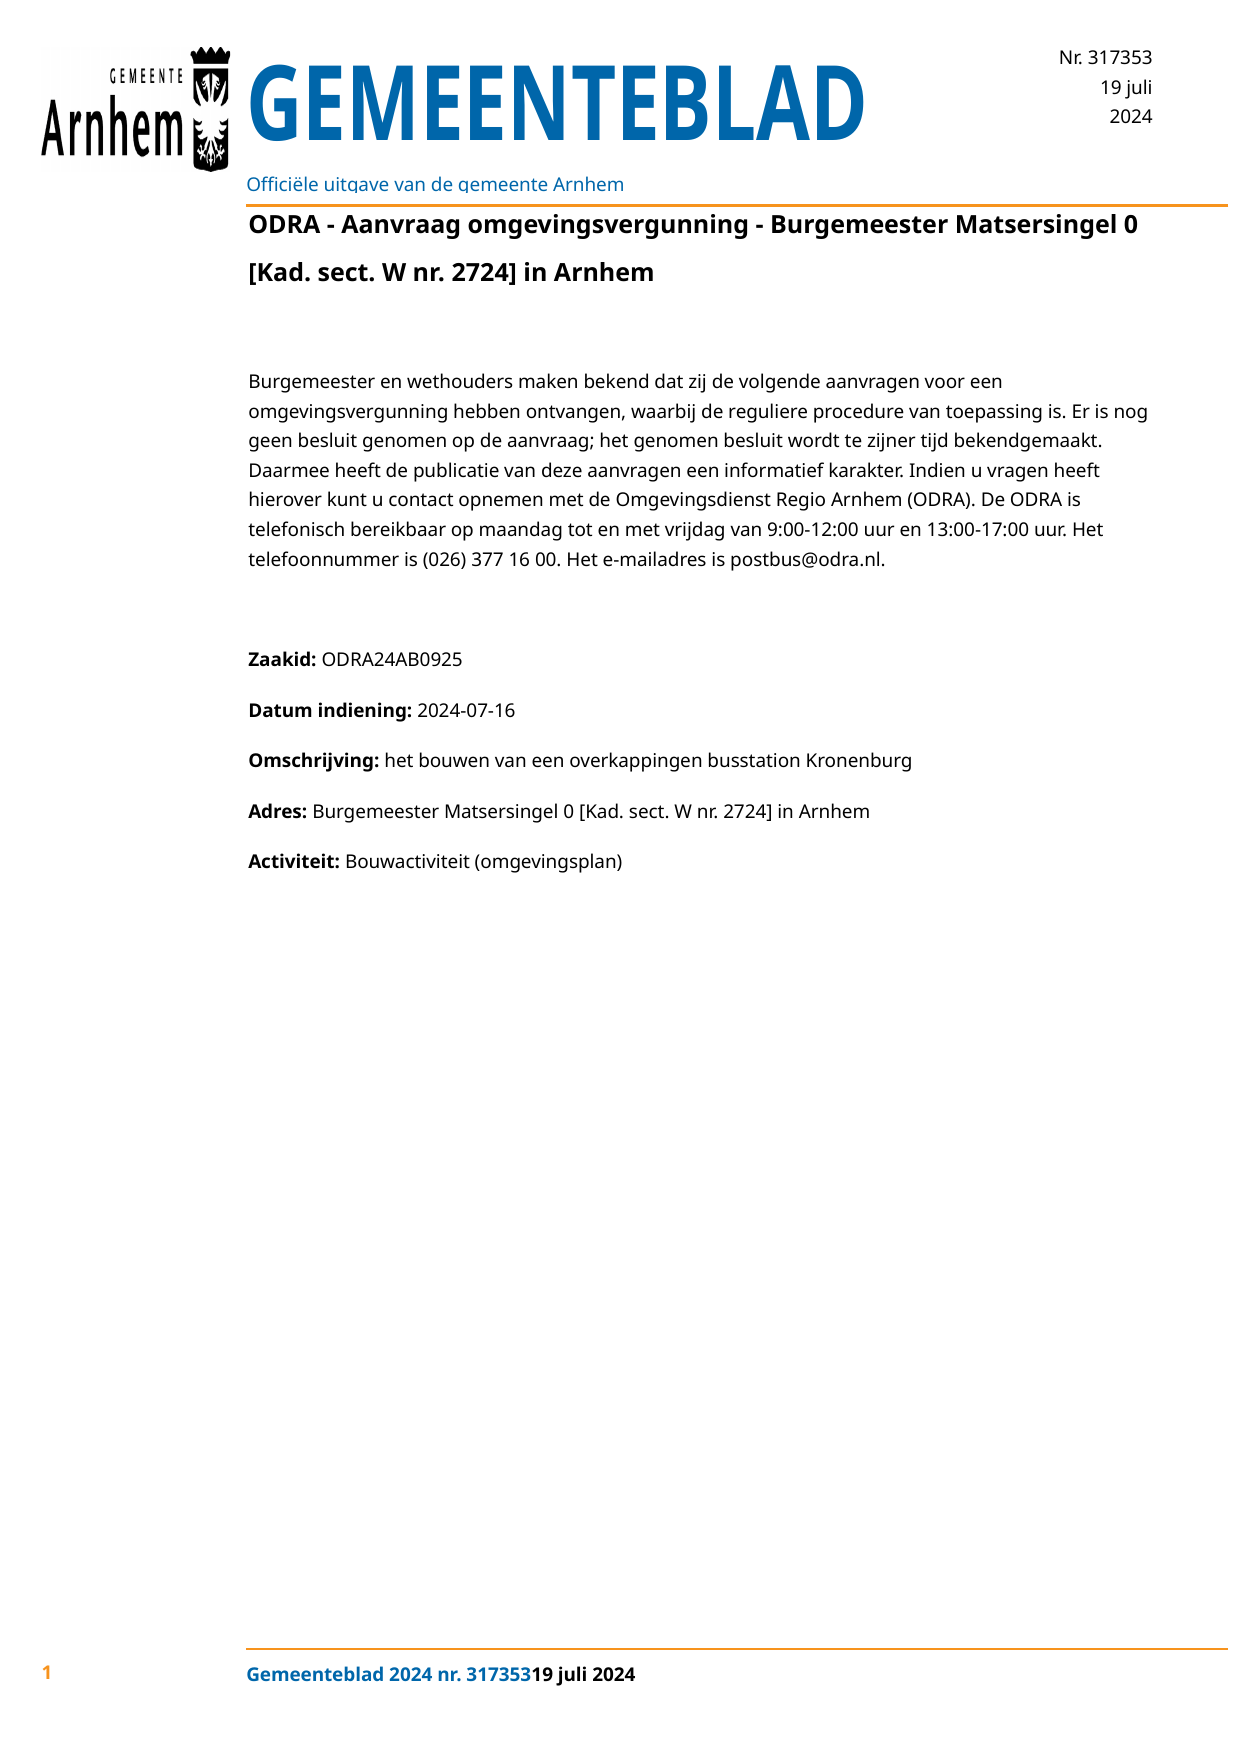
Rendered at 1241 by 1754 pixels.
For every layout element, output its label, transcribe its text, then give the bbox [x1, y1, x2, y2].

text Omschrijving: het bouwen van een overkappingen busstation Kronenburg [248, 747, 1152, 773]
text Adres: Burgemeester Matsersingel 0 [Kad. sect. W nr. 2724] in Arnhem [248, 798, 1152, 824]
text Datum indiening: 2024-07-16 [248, 697, 1152, 723]
text Zaakid: ODRA24AB0925 [248, 647, 1152, 672]
text Burgemeester en wethouders maken bekend dat zij de volgende aanvragen voor een omgevingsvergunning hebben ontvangen, waarbij de reguliere procedure van toepassing is. Er is nog geen besluit genomen op de aanvraag; het genomen besluit wordt te zijner tijd bekendgemaakt. Daarmee heeft de publicatie van deze aanvragen een informatief karakter. Indien u vragen heeft hierover kunt u contact opnemen met de Omgevingsdienst Regio Arnhem (ODRA). De ODRA is telefonisch bereikbaar op maandag tot en met vrijdag van 9:00-12:00 uur en 13:00-17:00 uur. Het telefoonnummer is (026) 377 16 00. Het e-mailadres is postbus@odra.nl. [248, 368, 1152, 572]
text ODRA - Aanvraag omgevingsvergunning - Burgemeester Matsersingel 0 [Kad. sect. W nr. 2724] in Arnhem [248, 207, 1152, 288]
picture [41, 47, 231, 172]
text Activiteit: Bouwactiviteit (omgevingsplan) [248, 848, 1152, 874]
